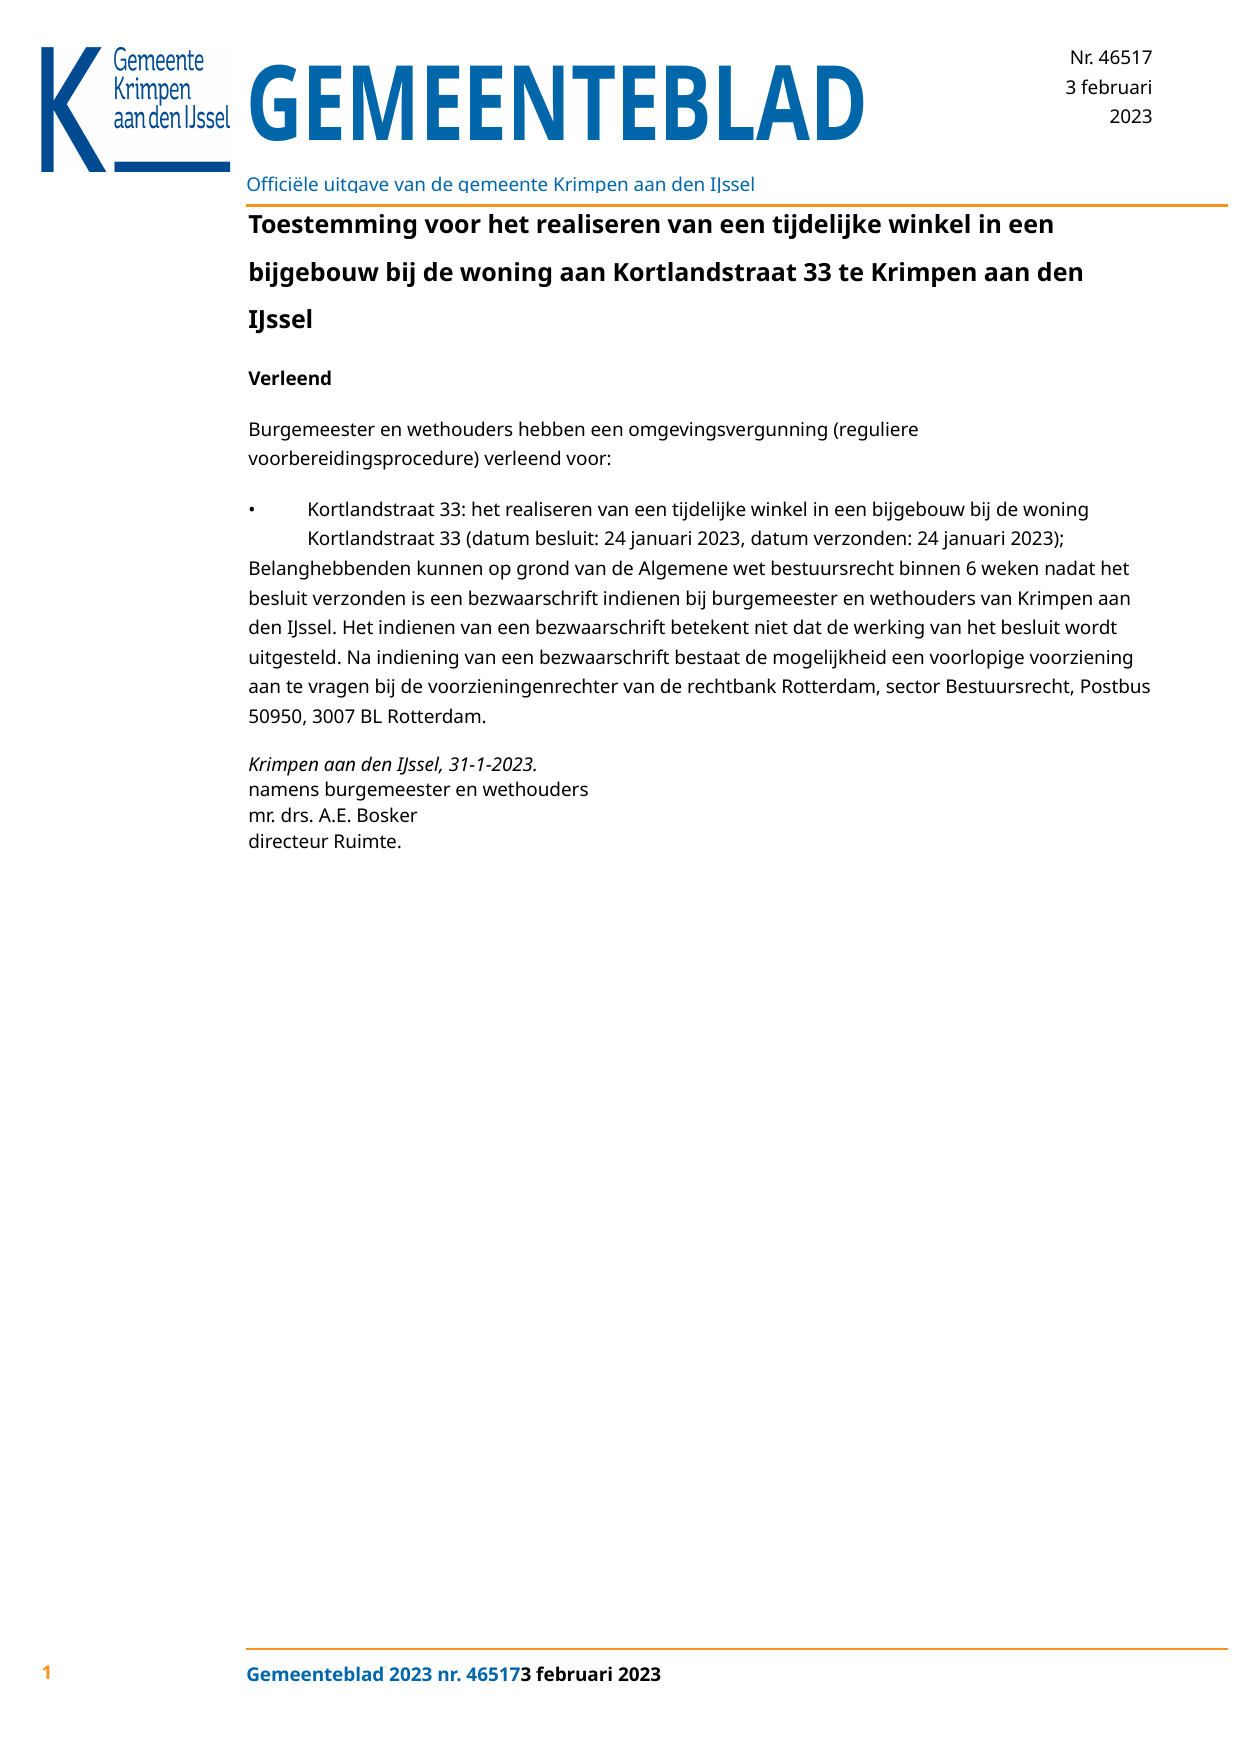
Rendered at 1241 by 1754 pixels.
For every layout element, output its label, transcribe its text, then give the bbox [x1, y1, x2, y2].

text Krimpen aan den IJssel, 31-1-2023. [248, 751, 1152, 777]
text Toestemming voor het realiseren van een tijdelijke winkel in een bijgebouw bij de woning aan Kortlandstraat 33 te Krimpen aan den IJssel [248, 207, 1152, 336]
text namens burgemeester en wethouders [248, 777, 1152, 802]
text Belanghebbenden kunnen op grond van de Algemene wet bestuursrecht binnen 6 weken nadat het besluit verzonden is een bezwaarschrift indienen bij burgemeester en wethouders van Krimpen aan den IJssel. Het indienen van een bezwaarschrift betekent niet dat de werking van het besluit wordt uitgesteld. Na indiening van een bezwaarschrift bestaat de mogelijkheid een voorlopige voorziening aan te vragen bij de voorzieningenrechter van de rechtbank Rotterdam, sector Bestuursrecht, Postbus 50950, 3007 BL Rotterdam. [248, 555, 1152, 729]
list Kortlandstraat 33: het realiseren van een tijdelijke winkel in een bijgebouw bij de woning Kortlandstraat 33 (datum besluit: 24 januari 2023, datum verzonden: 24 januari 2023); [248, 496, 1152, 551]
picture [41, 47, 231, 172]
text mr. drs. A.E. Bosker [248, 802, 1152, 828]
text directeur Ruimte. [248, 828, 1152, 854]
text Verleend [248, 366, 1152, 391]
text Burgemeester en wethouders hebben een omgevingsvergunning (reguliere voorbereidingsprocedure) verleend voor: [248, 416, 1152, 471]
